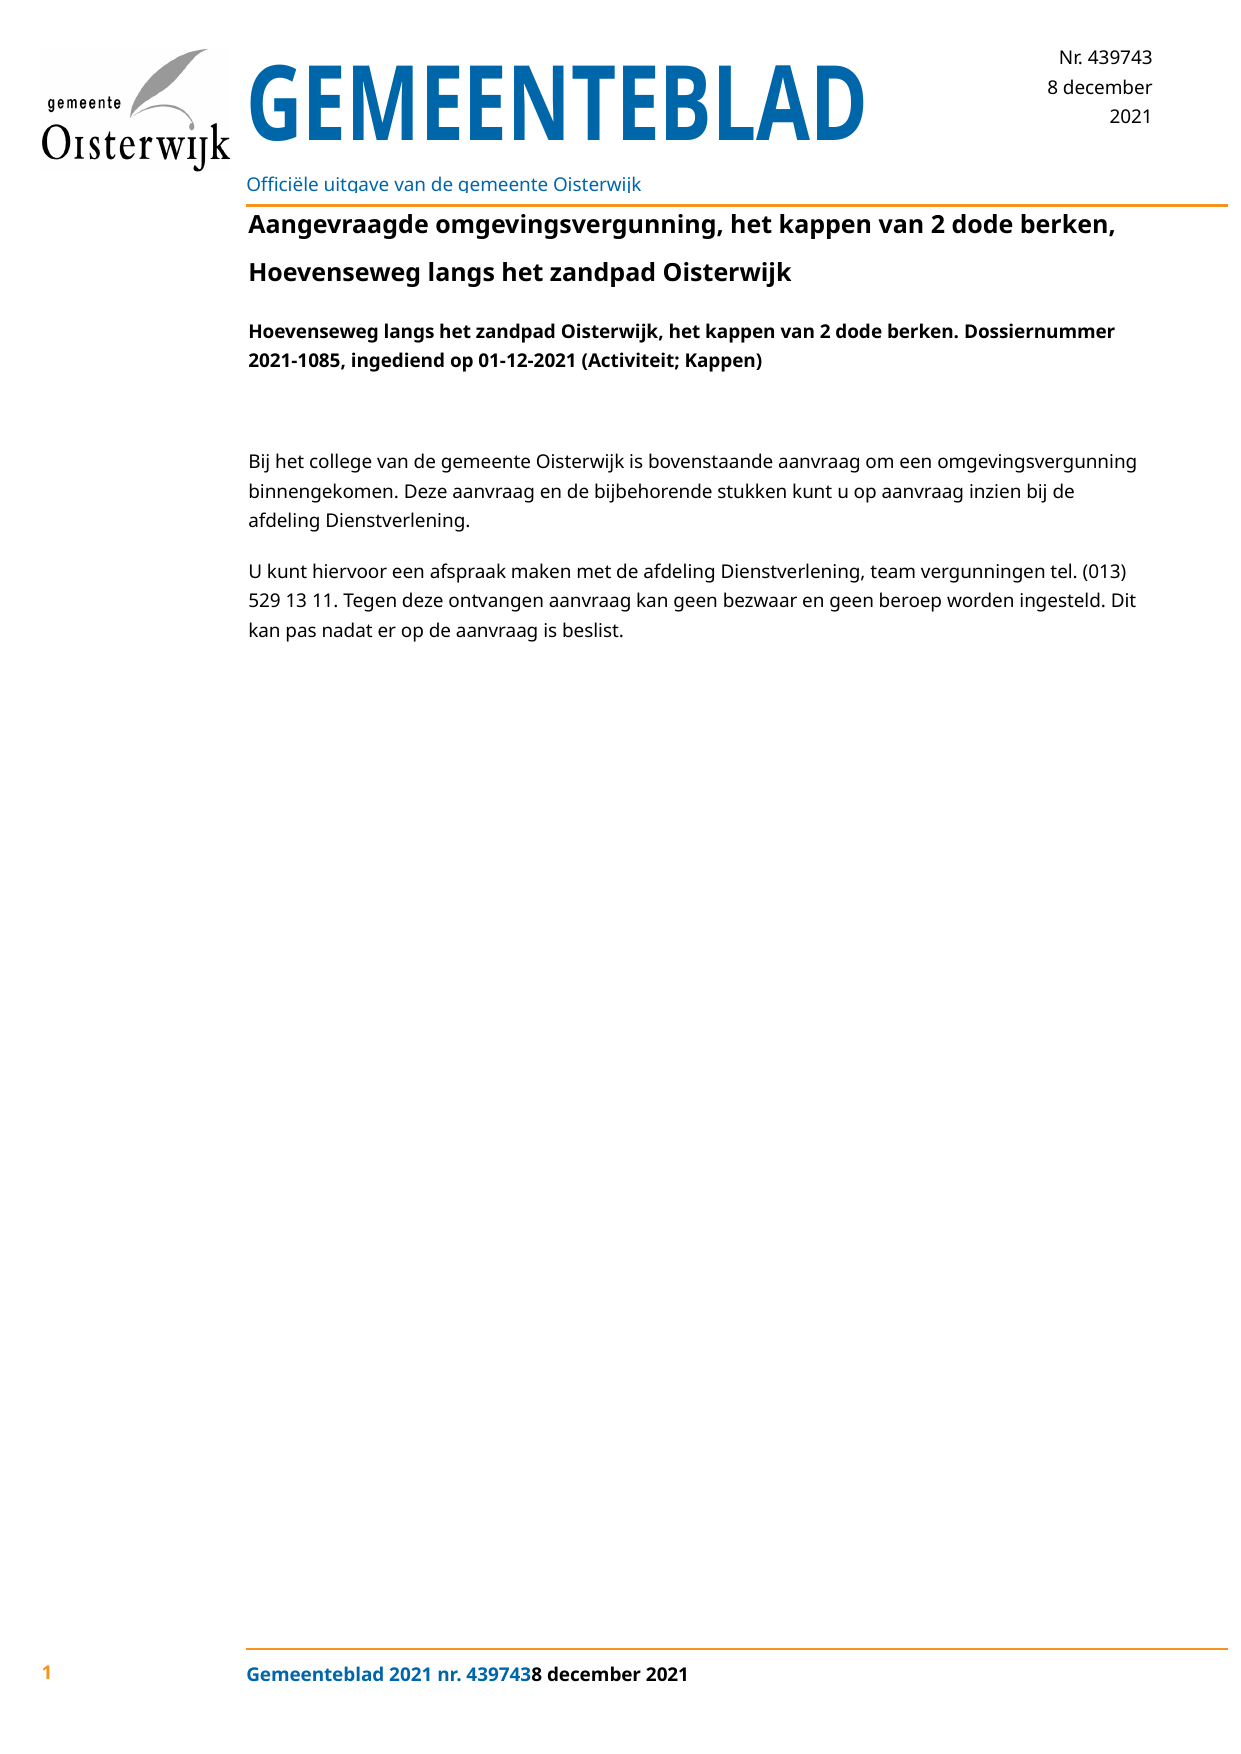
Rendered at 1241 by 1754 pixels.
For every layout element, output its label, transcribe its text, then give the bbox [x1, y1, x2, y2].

text Aangevraagde omgevingsvergunning, het kappen van 2 dode berken, Hoevenseweg langs het zandpad Oisterwijk [248, 207, 1152, 288]
text U kunt hiervoor een afspraak maken met de afdeling Dienstverlening, team vergunningen tel. (013) 529 13 11. Tegen deze ontvangen aanvraag kan geen bezwaar en geen beroep worden ingesteld. Dit kan pas nadat er op de aanvraag is beslist. [248, 558, 1152, 643]
picture [41, 47, 231, 172]
text Bij het college van de gemeente Oisterwijk is bovenstaande aanvraag om een omgevingsvergunning binnengekomen. Deze aanvraag en de bijbehorende stukken kunt u op aanvraag inzien bij de afdeling Dienstverlening. [248, 448, 1152, 533]
text Hoevenseweg langs het zandpad Oisterwijk, het kappen van 2 dode berken. Dossiernummer 2021-1085, ingediend op 01-12-2021 (Activiteit; Kappen) [248, 318, 1152, 373]
